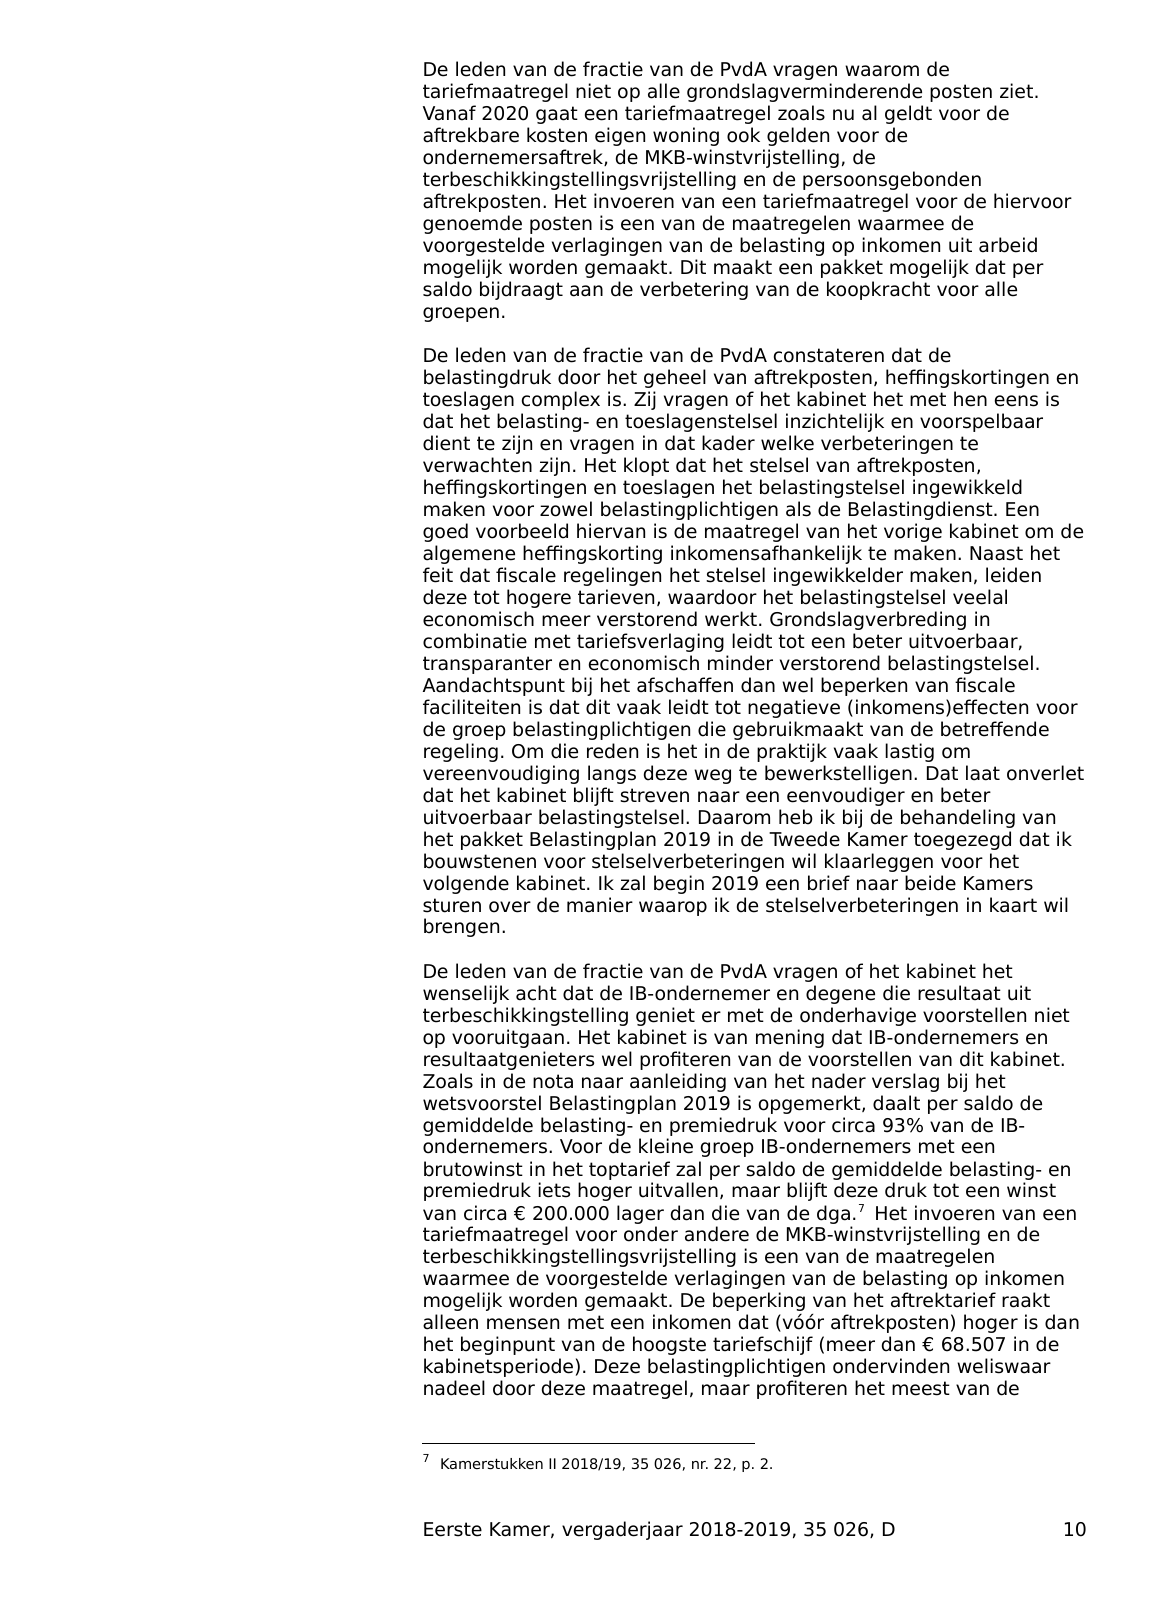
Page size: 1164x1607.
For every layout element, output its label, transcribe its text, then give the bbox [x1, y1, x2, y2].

text De leden van de fractie van de PvdA vragen waarom de tariefmaatregel niet op alle grondslagverminderende posten ziet. Vanaf 2020 gaat een tariefmaatregel zoals nu al geldt voor de aftrekbare kosten eigen woning ook gelden voor de ondernemersaftrek, de MKB-winstvrijstelling, de terbeschikkingstellingsvrijstelling en de persoonsgebonden aftrekposten. Het invoeren van een tariefmaatregel voor de hiervoor genoemde posten is een van de maatregelen waarmee de voorgestelde verlagingen van de belasting op inkomen uit arbeid mogelijk worden gemaakt. Dit maakt een pakket mogelijk dat per saldo bijdraagt aan de verbetering van de koopkracht voor alle groepen. [422, 59, 1087, 323]
text De leden van de fractie van de PvdA vragen of het kabinet het wenselijk acht dat de IB-ondernemer en degene die resultaat uit terbeschikkingstelling geniet er met de onderhavige voorstellen niet op vooruitgaan. Het kabinet is van mening dat IB-ondernemers en resultaatgenieters wel profiteren van de voorstellen van dit kabinet. Zoals in de nota naar aanleiding van het nader verslag bij het wetsvoorstel Belastingplan 2019 is opgemerkt, daalt per saldo de gemiddelde belasting- en premiedruk voor circa 93% van de IB-ondernemers. Voor de kleine groep IB-ondernemers met een brutowinst in het toptarief zal per saldo de gemiddelde belasting- en premiedruk iets hoger uitvallen, maar blijft deze druk tot een winst van circa € 200.000 lager dan die van de dga. Het invoeren van een tariefmaatregel voor onder andere de MKB-winstvrijstelling en de terbeschikkingstellingsvrijstelling is een van de maatregelen waarmee de voorgestelde verlagingen van de belasting op inkomen mogelijk worden gemaakt. De beperking van het aftrektarief raakt alleen mensen met een inkomen dat (vóór aftrekposten) hoger is dan het beginpunt van de hoogste tariefschijf (meer dan € 68.507 in de kabinetsperiode). Deze belastingplichtigen ondervinden weliswaar nadeel door deze maatregel, maar profiteren het meest van de [422, 961, 1087, 1400]
text De leden van de fractie van de PvdA constateren dat de belastingdruk door het geheel van aftrekposten, heffingskortingen en toeslagen complex is. Zij vragen of het kabinet het met hen eens is dat het belasting- en toeslagenstelsel inzichtelijk en voorspelbaar dient te zijn en vragen in dat kader welke verbeteringen te verwachten zijn. Het klopt dat het stelsel van aftrekposten, heffingskortingen en toeslagen het belastingstelsel ingewikkeld maken voor zowel belastingplichtigen als de Belastingdienst. Een goed voorbeeld hiervan is de maatregel van het vorige kabinet om de algemene heffingskorting inkomensafhankelijk te maken. Naast het feit dat fiscale regelingen het stelsel ingewikkelder maken, leiden deze tot hogere tarieven, waardoor het belastingstelsel veelal economisch meer verstorend werkt. Grondslagverbreding in combinatie met tariefsverlaging leidt tot een beter uitvoerbaar, transparanter en economisch minder verstorend belastingstelsel. Aandachtspunt bij het afschaffen dan wel beperken van fiscale faciliteiten is dat dit vaak leidt tot negatieve (inkomens)effecten voor de groep belastingplichtigen die gebruikmaakt van de betreffende regeling. Om die reden is het in de praktijk vaak lastig om vereenvoudiging langs deze weg te bewerkstelligen. Dat laat onverlet dat het kabinet blijft streven naar een eenvoudiger en beter uitvoerbaar belastingstelsel. Daarom heb ik bij de behandeling van het pakket Belastingplan 2019 in de Tweede Kamer toegezegd dat ik bouwstenen voor stelselverbeteringen wil klaarleggen voor het volgende kabinet. Ik zal begin 2019 een brief naar beide Kamers sturen over de manier waarop ik de stelselverbeteringen in kaart wil brengen. [422, 345, 1087, 938]
text Kamerstukken II 2018/19, 35 026, nr. 22, p. 2. [422, 1452, 1087, 1474]
